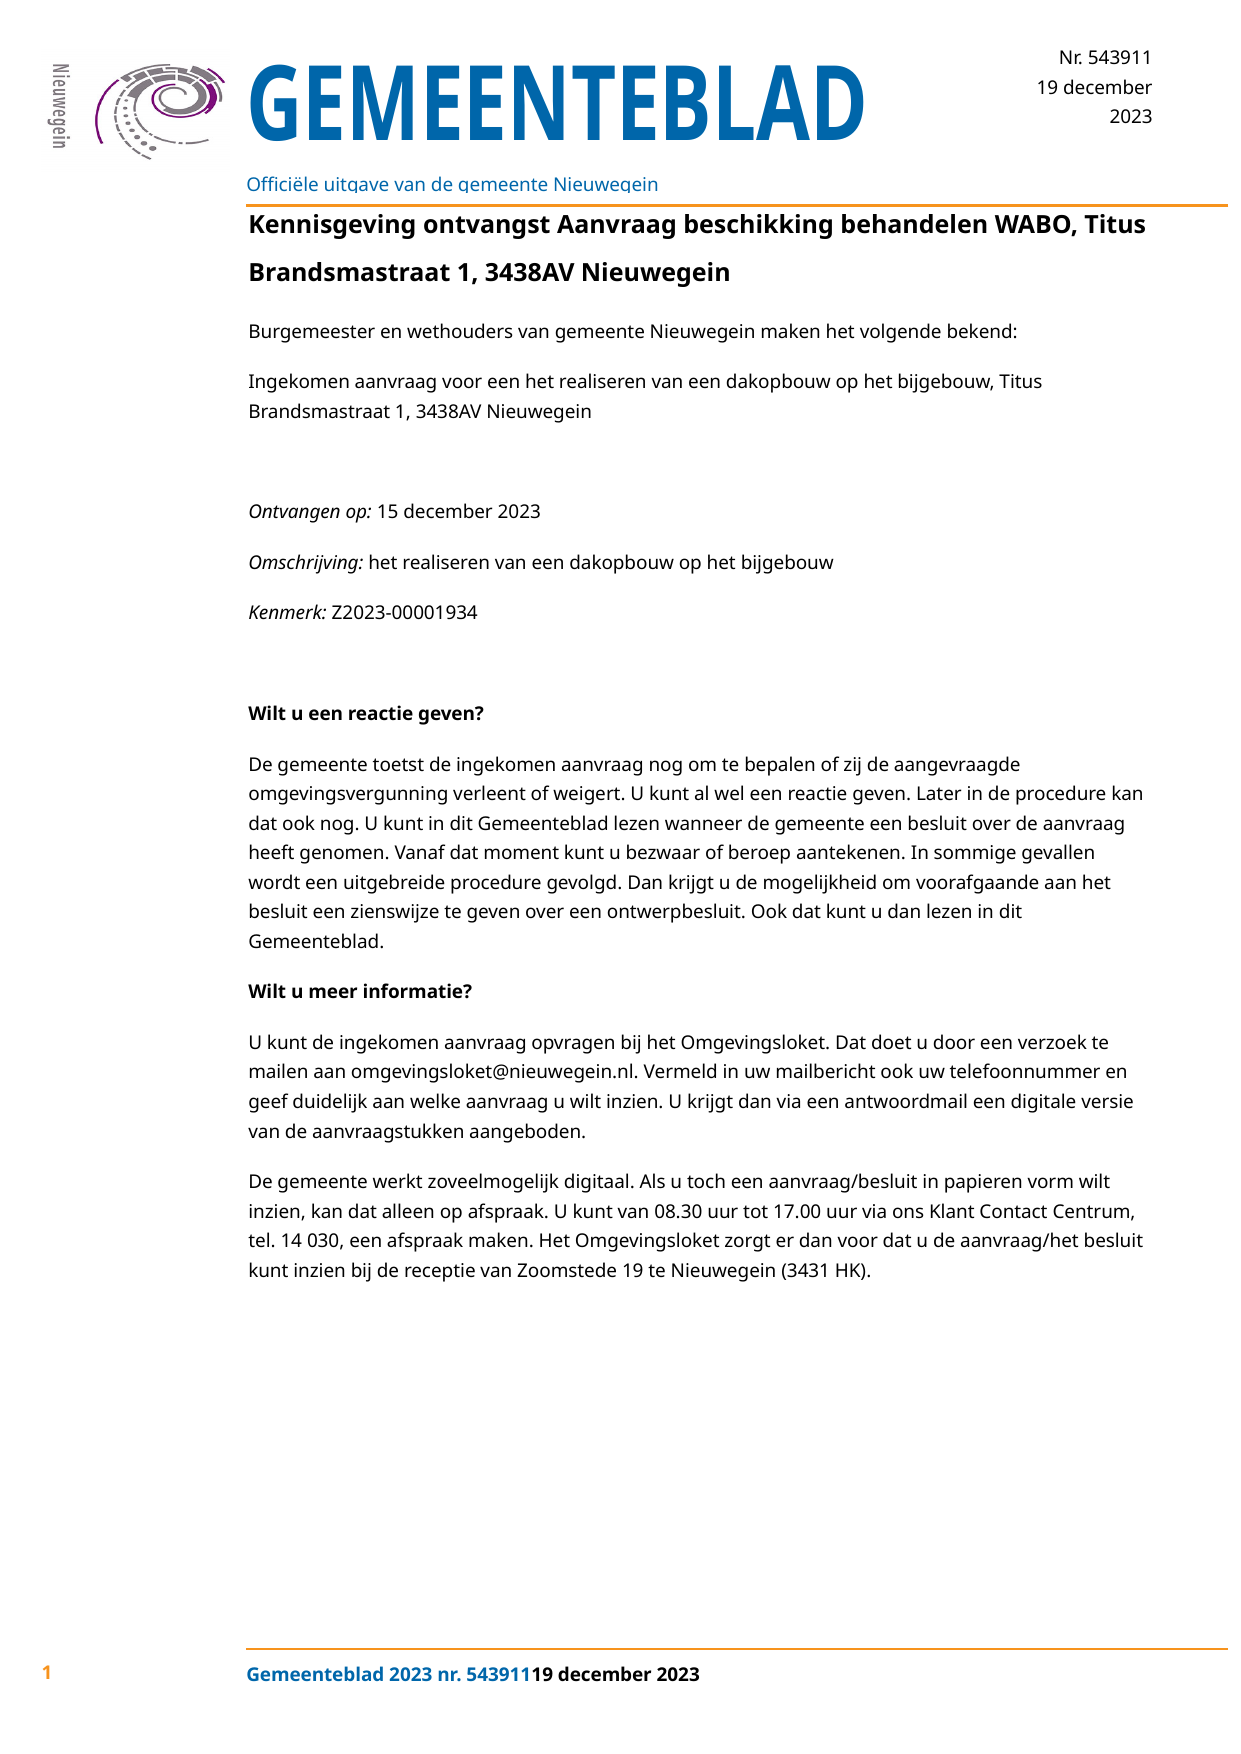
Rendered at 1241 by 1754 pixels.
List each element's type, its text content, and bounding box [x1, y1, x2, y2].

text Wilt u meer informatie? [248, 979, 1152, 1004]
text Omschrijving: het realiseren van een dakopbouw op het bijgebouw [248, 549, 1152, 575]
text Kenmerk: Z2023-00001934 [248, 599, 1152, 625]
text Ontvangen op: 15 december 2023 [248, 499, 1152, 524]
text De gemeente toetst de ingekomen aanvraag nog om te bepalen of zij de aangevraagde omgevingsvergunning verleent of weigert. U kunt al wel een reactie geven. Later in de procedure kan dat ook nog. U kunt in dit Gemeenteblad lezen wanneer de gemeente een besluit over de aanvraag heeft genomen. Vanaf dat moment kunt u bezwaar of beroep aantekenen. In sommige gevallen wordt een uitgebreide procedure gevolgd. Dan krijgt u de mogelijkheid om voorafgaande aan het besluit een zienswijze te geven over een ontwerpbesluit. Ook dat kunt u dan lezen in dit Gemeenteblad. [248, 751, 1152, 954]
text Kennisgeving ontvangst Aanvraag beschikking behandelen WABO, Titus Brandsmastraat 1, 3438AV Nieuwegein [248, 207, 1152, 288]
text Wilt u een reactie geven? [248, 700, 1152, 726]
text De gemeente werkt zoveelmogelijk digitaal. Als u toch een aanvraag/besluit in papieren vorm wilt inzien, kan dat alleen op afspraak. U kunt van 08.30 uur tot 17.00 uur via ons Klant Contact Centrum, tel. 14 030, een afspraak maken. Het Omgevingsloket zorgt er dan voor dat u de aanvraag/het besluit kunt inzien bij de receptie van Zoomstede 19 te Nieuwegein (3431 HK). [248, 1168, 1152, 1283]
text U kunt de ingekomen aanvraag opvragen bij het Omgevingsloket. Dat doet u door een verzoek te mailen aan omgevingsloket@nieuwegein.nl. Vermeld in uw mailbericht ook uw telefoonnummer en geef duidelijk aan welke aanvraag u wilt inzien. U krijgt dan via een antwoordmail een digitale versie van de aanvraagstukken aangeboden. [248, 1029, 1152, 1144]
picture [41, 47, 231, 172]
text Ingekomen aanvraag voor een het realiseren van een dakopbouw op het bijgebouw, Titus Brandsmastraat 1, 3438AV Nieuwegein [248, 368, 1152, 424]
text Burgemeester en wethouders van gemeente Nieuwegein maken het volgende bekend: [248, 318, 1152, 344]
